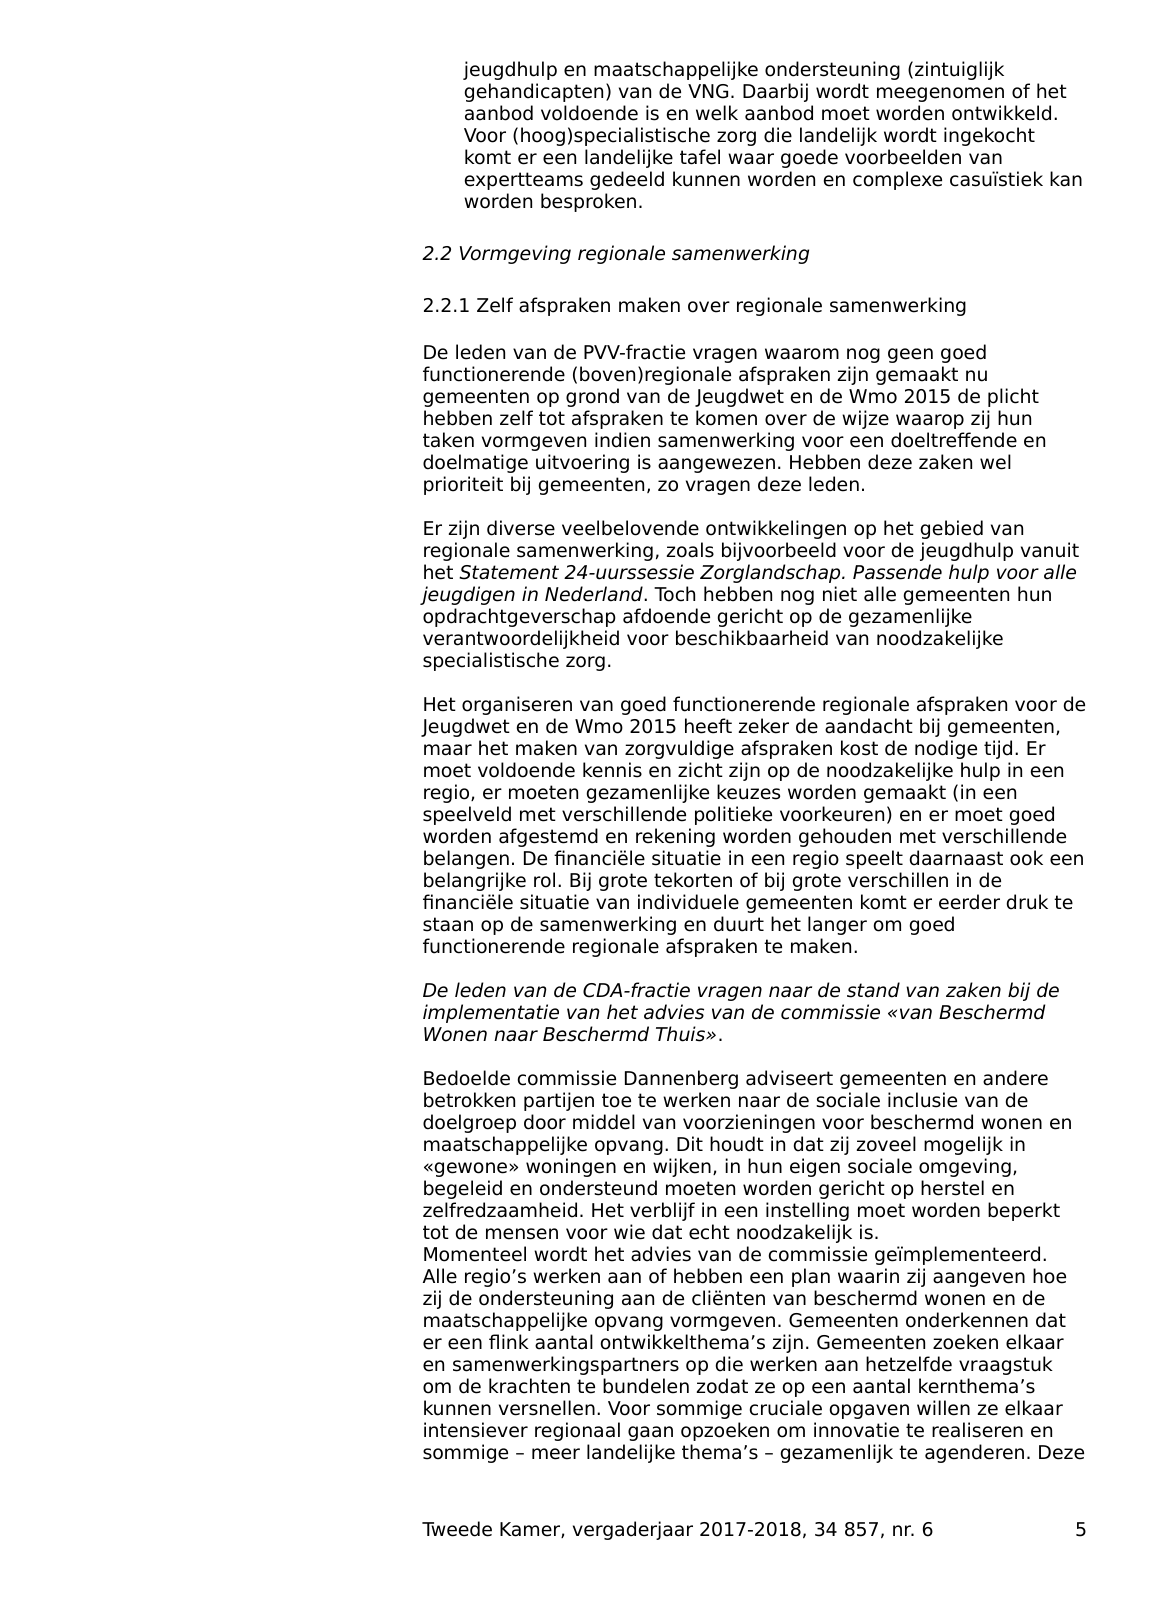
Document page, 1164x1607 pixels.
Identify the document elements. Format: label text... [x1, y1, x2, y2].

subtitle 2.2.1 Zelf afspraken maken over regionale samenwerking [422, 295, 1087, 317]
subtitle 2.2 Vormgeving regionale samenwerking [422, 243, 1087, 265]
text Bedoelde commissie Dannenberg adviseert gemeenten en andere betrokken partijen toe te werken naar de sociale inclusie van de doelgroep door middel van voorzieningen voor beschermd wonen en maatschappelijke opvang. Dit houdt in dat zij zoveel mogelijk in «gewone» woningen en wijken, in hun eigen sociale omgeving, begeleid en ondersteund moeten worden gericht op herstel en zelfredzaamheid. Het verblijf in een instelling moet worden beperkt tot de mensen voor wie dat echt noodzakelijk is. [422, 1068, 1087, 1244]
text Momenteel wordt het advies van de commissie geïmplementeerd. Alle regio’s werken aan of hebben een plan waarin zij aangeven hoe zij de ondersteuning aan de cliënten van beschermd wonen en de maatschappelijke opvang vormgeven. Gemeenten onderkennen dat er een flink aantal ontwikkelthema’s zijn. Gemeenten zoeken elkaar en samenwerkingspartners op die werken aan hetzelfde vraagstuk om de krachten te bundelen zodat ze op een aantal kernthema’s kunnen versnellen. Voor sommige cruciale opgaven willen ze elkaar intensiever regionaal gaan opzoeken om innovatie te realiseren en sommige – meer landelijke thema’s – gezamenlijk te agenderen. Deze [422, 1244, 1087, 1464]
text Er zijn diverse veelbelovende ontwikkelingen op het gebied van regionale samenwerking, zoals bijvoorbeeld voor de jeugdhulp vanuit het Statement 24-uurssessie Zorglandschap. Passende hulp voor alle jeugdigen in Nederland. Toch hebben nog niet alle gemeenten hun opdrachtgeverschap afdoende gericht op de gezamenlijke verantwoordelijkheid voor beschikbaarheid van noodzakelijke specialistische zorg. [422, 518, 1087, 672]
text Het organiseren van goed functionerende regionale afspraken voor de Jeugdwet en de Wmo 2015 heeft zeker de aandacht bij gemeenten, maar het maken van zorgvuldige afspraken kost de nodige tijd. Er moet voldoende kennis en zicht zijn op de noodzakelijke hulp in een regio, er moeten gezamenlijke keuzes worden gemaakt (in een speelveld met verschillende politieke voorkeuren) en er moet goed worden afgestemd en rekening worden gehouden met verschillende belangen. De financiële situatie in een regio speelt daarnaast ook een belangrijke rol. Bij grote tekorten of bij grote verschillen in de financiële situatie van individuele gemeenten komt er eerder druk te staan op de samenwerking en duurt het langer om goed functionerende regionale afspraken te maken. [422, 694, 1087, 958]
text De leden van de CDA-fractie vragen naar de stand van zaken bij de implementatie van het advies van de commissie «van Beschermd Wonen naar Beschermd Thuis». [422, 980, 1087, 1046]
text jeugdhulp en maatschappelijke ondersteuning (zintuiglijk gehandicapten) van de VNG. Daarbij wordt meegenomen of het aanbod voldoende is en welk aanbod moet worden ontwikkeld. Voor (hoog)specialistische zorg die landelijk wordt ingekocht komt er een landelijke tafel waar goede voorbeelden van expertteams gedeeld kunnen worden en complexe casuïstiek kan worden besproken. [422, 59, 1087, 213]
text De leden van de PVV-fractie vragen waarom nog geen goed functionerende (boven)regionale afspraken zijn gemaakt nu gemeenten op grond van de Jeugdwet en de Wmo 2015 de plicht hebben zelf tot afspraken te komen over de wijze waarop zij hun taken vormgeven indien samenwerking voor een doeltreffende en doelmatige uitvoering is aangewezen. Hebben deze zaken wel prioriteit bij gemeenten, zo vragen deze leden. [422, 342, 1087, 496]
